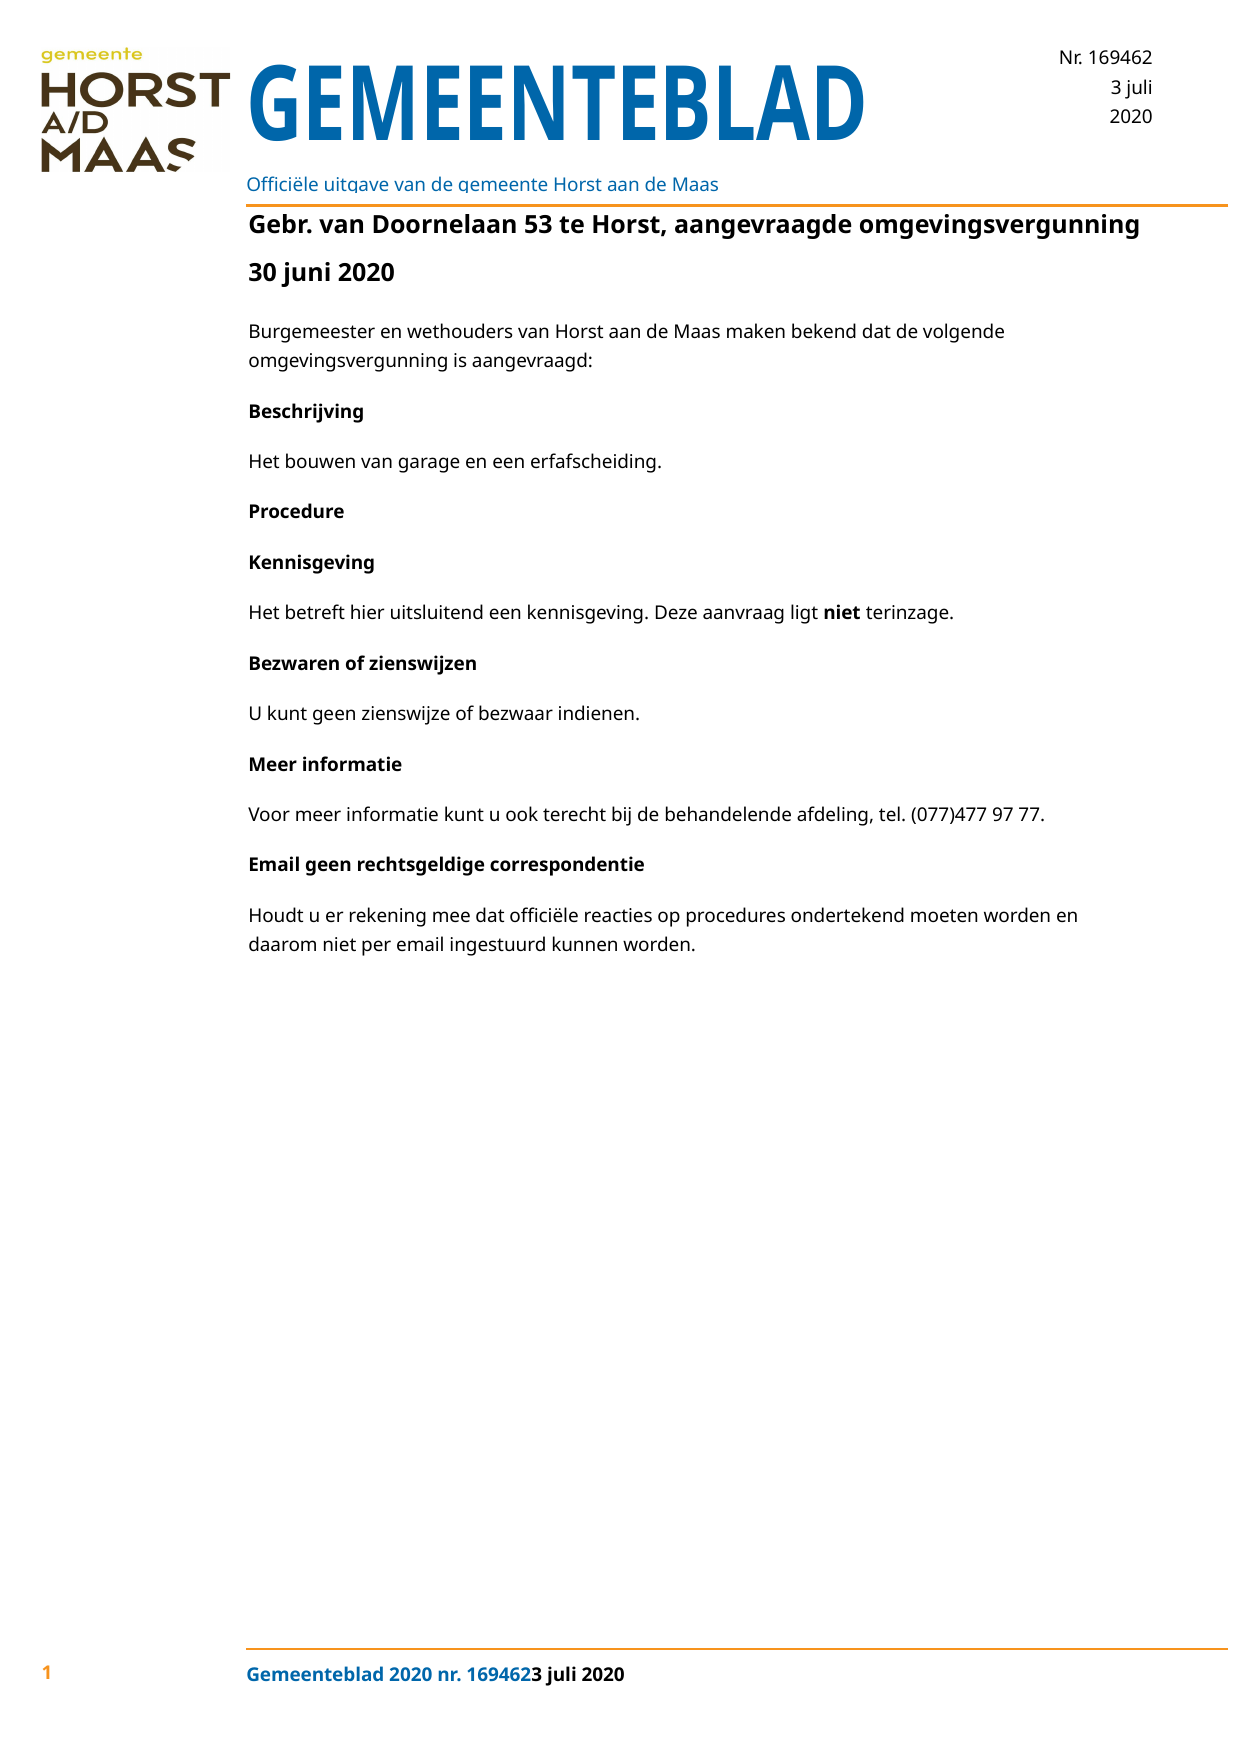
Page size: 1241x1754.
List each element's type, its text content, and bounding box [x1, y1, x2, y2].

text Beschrijving [248, 398, 1152, 424]
text Het bouwen van garage en een erfafscheiding. [248, 448, 1152, 474]
text Burgemeester en wethouders van Horst aan de Maas maken bekend dat de volgende omgevingsvergunning is aangevraagd: [248, 318, 1152, 373]
text Voor meer informatie kunt u ook terecht bij de behandelende afdeling, tel. (077)477 97 77. [248, 801, 1152, 827]
text U kunt geen zienswijze of bezwaar indienen. [248, 700, 1152, 726]
picture [41, 47, 231, 172]
text Kennisgeving [248, 549, 1152, 575]
text Gebr. van Doornelaan 53 te Horst, aangevraagde omgevingsvergunning 30 juni 2020 [248, 207, 1152, 288]
text Email geen rechtsgeldige correspondentie [248, 852, 1152, 877]
text Het betreft hier uitsluitend een kennisgeving. Deze aanvraag ligt niet terinzage. [248, 599, 1152, 625]
text Bezwaren of zienswijzen [248, 650, 1152, 676]
text Meer informatie [248, 751, 1152, 777]
text Houdt u er rekening mee dat officiële reacties op procedures ondertekend moeten worden en daarom niet per email ingestuurd kunnen worden. [248, 902, 1152, 957]
text Procedure [248, 499, 1152, 524]
